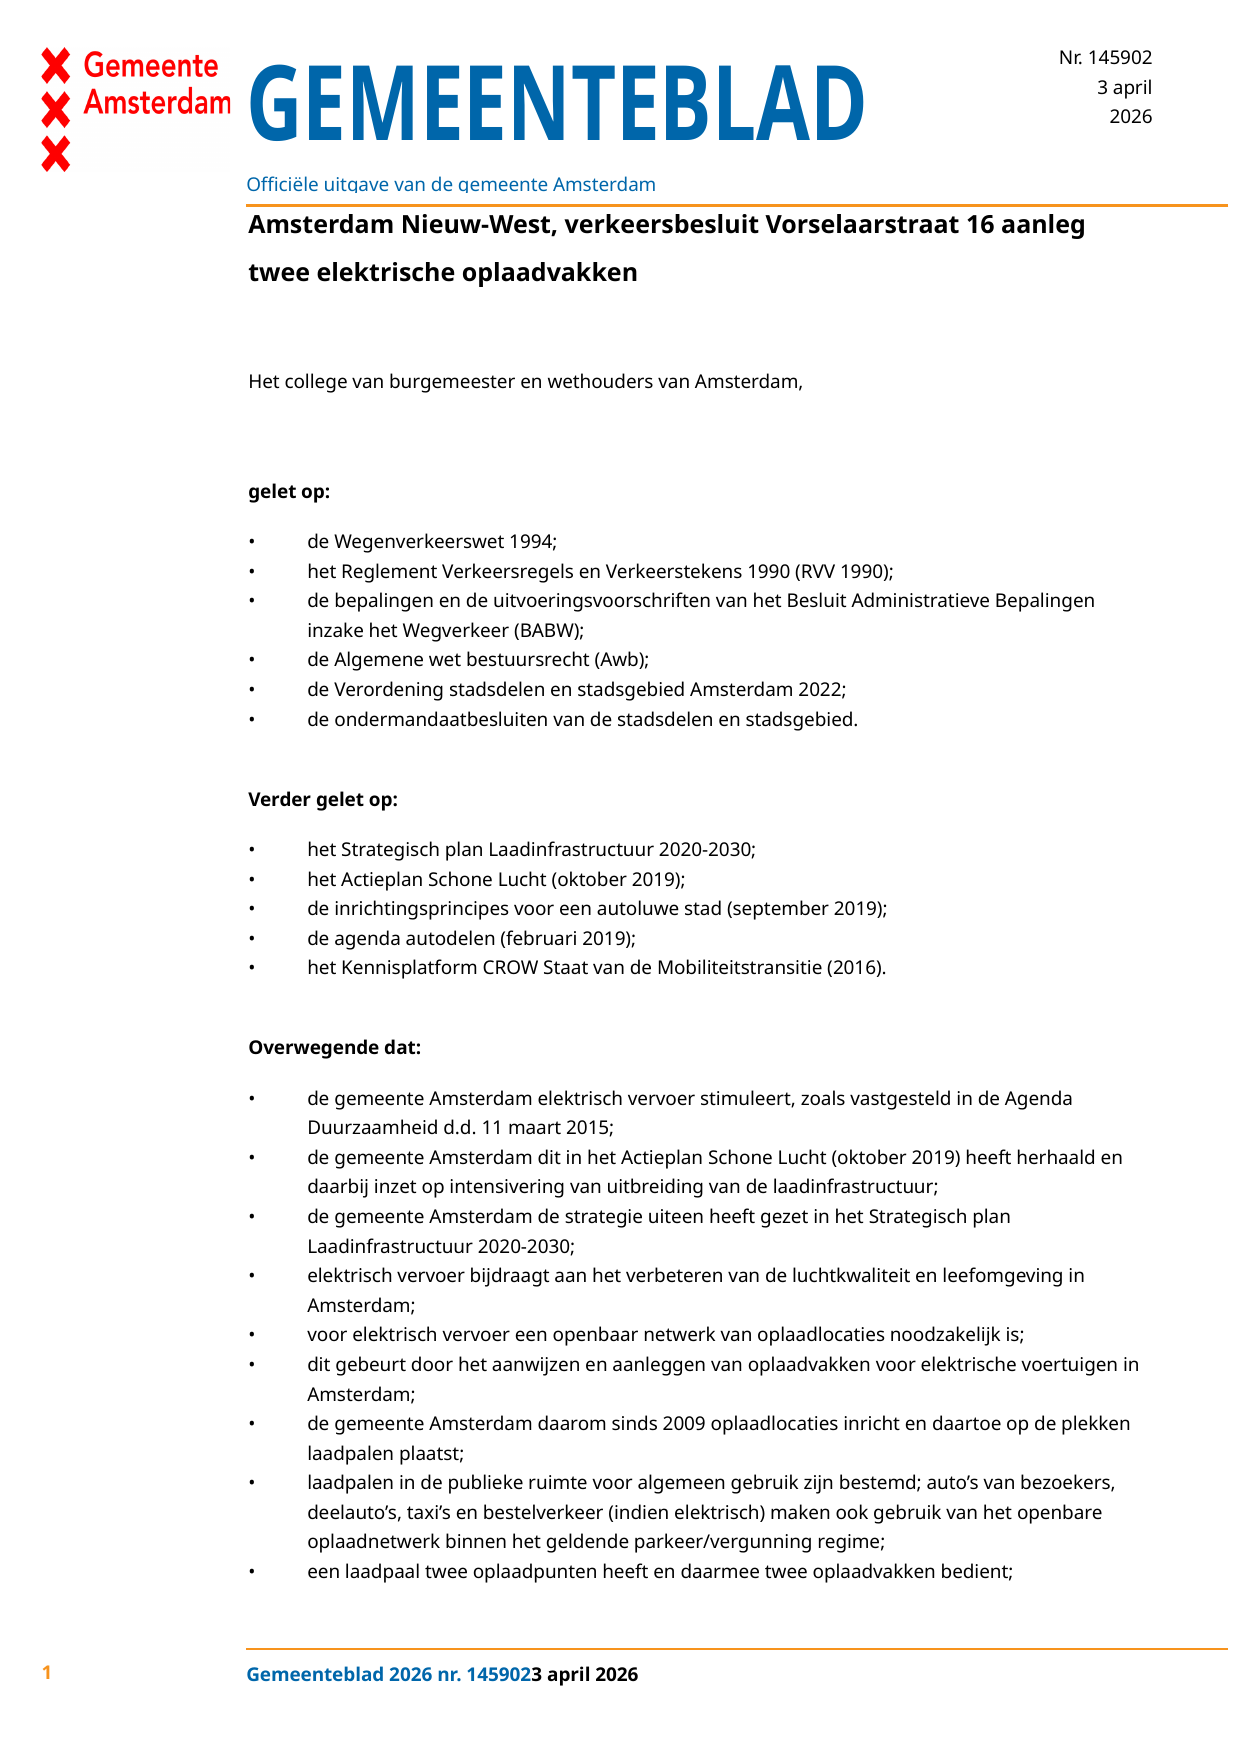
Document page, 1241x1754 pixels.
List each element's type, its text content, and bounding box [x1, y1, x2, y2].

list het Kennisplatform CROW Staat van de Mobiliteitstransitie (2016). [248, 954, 1152, 980]
list dit gebeurt door het aanwijzen en aanleggen van oplaadvakken voor elektrische voertuigen in Amsterdam; [248, 1351, 1152, 1406]
list laadpalen in de publieke ruimte voor algemeen gebruik zijn bestemd; auto’s van bezoekers, deelauto’s, taxi’s en bestelverkeer (indien elektrisch) maken ook gebruik van het openbare oplaadnetwerk binnen het geldende parkeer/vergunning regime; [248, 1469, 1152, 1554]
list de agenda autodelen (februari 2019); [248, 925, 1152, 951]
list de gemeente Amsterdam daarom sinds 2009 oplaadlocaties inricht en daartoe op de plekken laadpalen plaatst; [248, 1410, 1152, 1466]
list elektrisch vervoer bijdraagt aan het verbeteren van de luchtkwaliteit en leefomgeving in Amsterdam; [248, 1262, 1152, 1318]
text gelet op: [248, 478, 1152, 503]
text Amsterdam Nieuw-West, verkeersbesluit Vorselaarstraat 16 aanleg twee elektrische oplaadvakken [248, 207, 1152, 288]
text Het college van burgemeester en wethouders van Amsterdam, [248, 368, 1152, 394]
list een laadpaal twee oplaadpunten heeft en daarmee twee oplaadvakken bedient; [248, 1558, 1152, 1584]
list voor elektrisch vervoer een openbaar netwerk van oplaadlocaties noodzakelijk is; [248, 1322, 1152, 1347]
text Verder gelet op: [248, 786, 1152, 811]
picture [41, 47, 231, 172]
text Overwegende dat: [248, 1034, 1152, 1060]
list het Strategisch plan Laadinfrastructuur 2020-2030; [248, 836, 1152, 862]
list de gemeente Amsterdam dit in het Actieplan Schone Lucht (oktober 2019) heeft herhaald en daarbij inzet op intensivering van uitbreiding van de laadinfrastructuur; [248, 1144, 1152, 1199]
list het Actieplan Schone Lucht (oktober 2019); [248, 866, 1152, 891]
list de bepalingen en de uitvoeringsvoorschriften van het Besluit Administratieve Bepalingen inzake het Wegverkeer (BABW); [248, 587, 1152, 643]
list het Reglement Verkeersregels en Verkeerstekens 1990 (RVV 1990); [248, 558, 1152, 583]
list de Algemene wet bestuursrecht (Awb); [248, 647, 1152, 672]
list de Verordening stadsdelen en stadsgebied Amsterdam 2022; [248, 676, 1152, 702]
list de Wegenverkeerswet 1994; [248, 528, 1152, 554]
list de ondermandaatbesluiten van de stadsdelen en stadsgebied. [248, 706, 1152, 731]
list de gemeente Amsterdam de strategie uiteen heeft gezet in het Strategisch plan Laadinfrastructuur 2020-2030; [248, 1203, 1152, 1258]
list de inrichtingsprincipes voor een autoluwe stad (september 2019); [248, 895, 1152, 921]
list de gemeente Amsterdam elektrisch vervoer stimuleert, zoals vastgesteld in de Agenda Duurzaamheid d.d. 11 maart 2015; [248, 1085, 1152, 1140]
